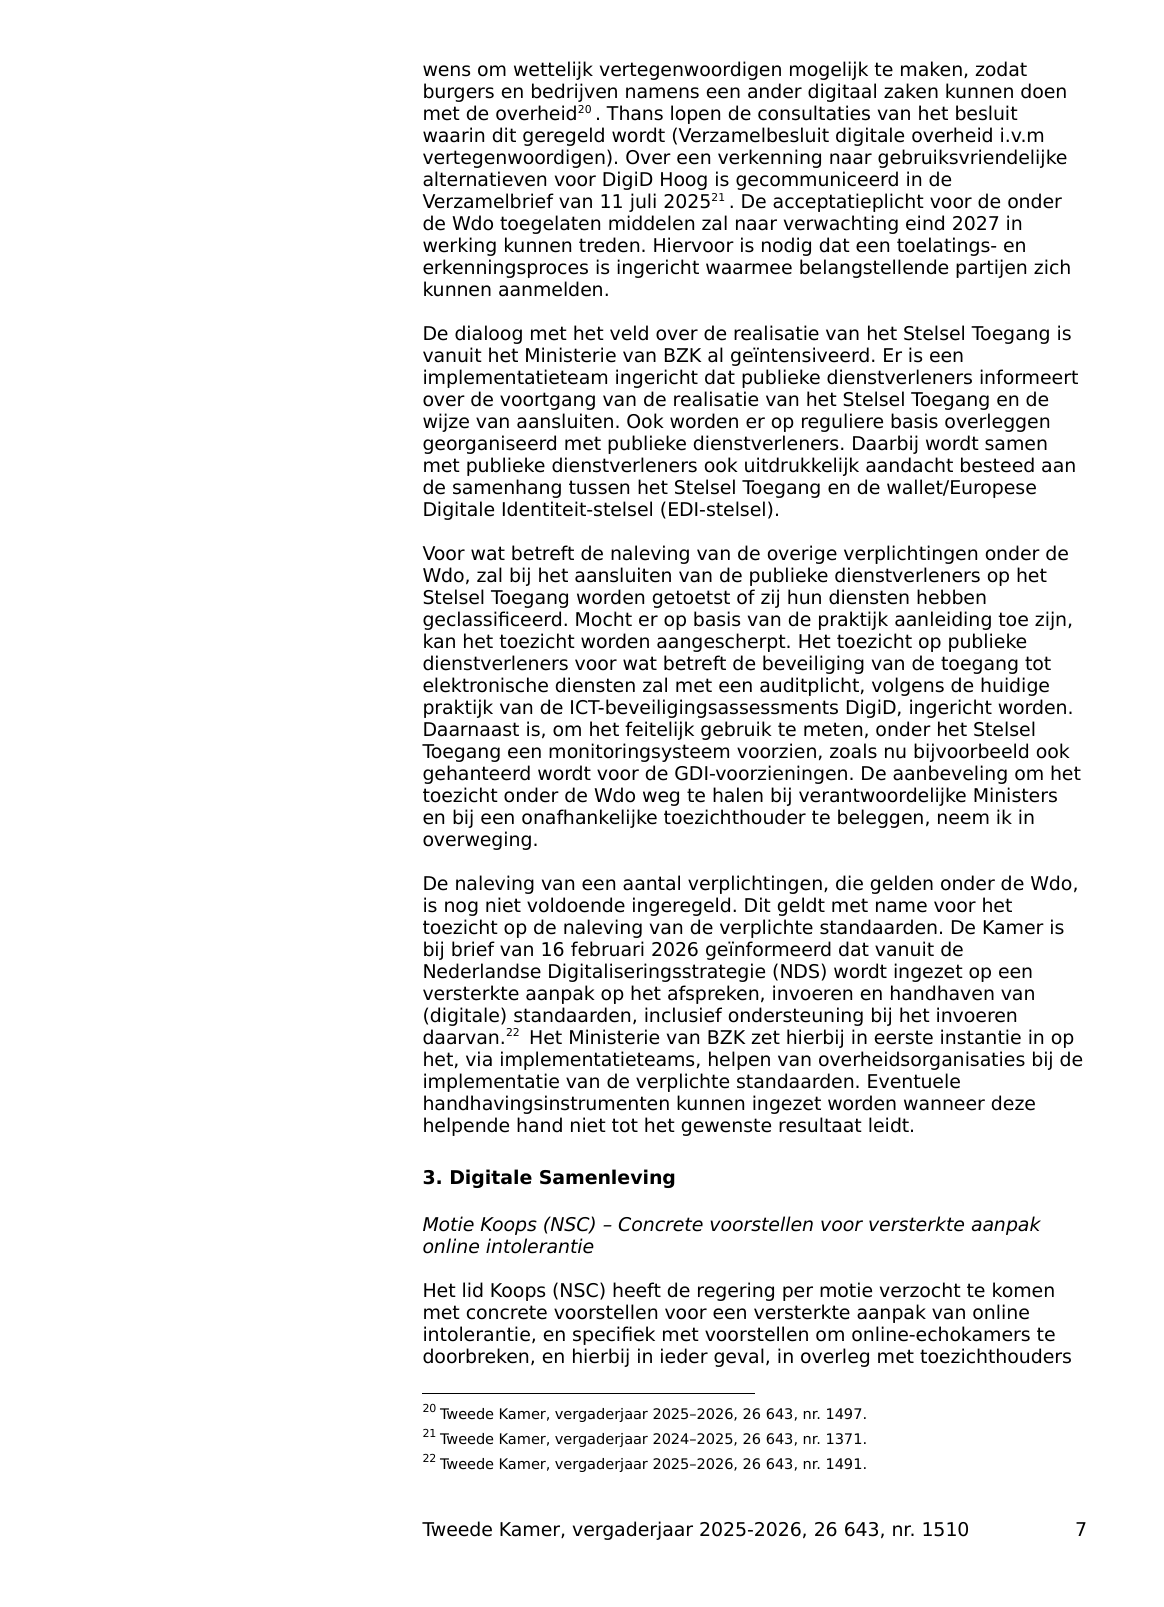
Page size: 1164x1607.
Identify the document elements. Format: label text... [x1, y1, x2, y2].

text wens om wettelijk vertegenwoordigen mogelijk te maken, zodat burgers en bedrijven namens een ander digitaal zaken kunnen doen met de overheid. Thans lopen de consultaties van het besluit waarin dit geregeld wordt (Verzamelbesluit digitale overheid i.v.m vertegenwoordigen). Over een verkenning naar gebruiksvriendelijke alternatieven voor DigiD Hoog is gecommuniceerd in de Verzamelbrief van 11 juli 2025. De acceptatieplicht voor de onder de Wdo toegelaten middelen zal naar verwachting eind 2027 in werking kunnen treden. Hiervoor is nodig dat een toelatings- en erkenningsproces is ingericht waarmee belangstellende partijen zich kunnen aanmelden. [422, 59, 1087, 301]
text Voor wat betreft de naleving van de overige verplichtingen onder de Wdo, zal bij het aansluiten van de publieke dienstverleners op het Stelsel Toegang worden getoetst of zij hun diensten hebben geclassificeerd. Mocht er op basis van de praktijk aanleiding toe zijn, kan het toezicht worden aangescherpt. Het toezicht op publieke dienstverleners voor wat betreft de beveiliging van de toegang tot elektronische diensten zal met een auditplicht, volgens de huidige praktijk van de ICT-beveiligingsassessments DigiD, ingericht worden. Daarnaast is, om het feitelijk gebruik te meten, onder het Stelsel Toegang een monitoringsysteem voorzien, zoals nu bijvoorbeeld ook gehanteerd wordt voor de GDI-voorzieningen. De aanbeveling om het toezicht onder de Wdo weg te halen bij verantwoordelijke Ministers en bij een onafhankelijke toezichthouder te beleggen, neem ik in overweging. [422, 543, 1087, 851]
text De naleving van een aantal verplichtingen, die gelden onder de Wdo, is nog niet voldoende ingeregeld. Dit geldt met name voor het toezicht op de naleving van de verplichte standaarden. De Kamer is bij brief van 16 februari 2026 geïnformeerd dat vanuit de Nederlandse Digitaliseringsstrategie (NDS) wordt ingezet op een versterkte aanpak op het afspreken, invoeren en handhaven van (digitale) standaarden, inclusief ondersteuning bij het invoeren daarvan. Het Ministerie van BZK zet hierbij in eerste instantie in op het, via implementatieteams, helpen van overheidsorganisaties bij de implementatie van de verplichte standaarden. Eventuele handhavingsinstrumenten kunnen ingezet worden wanneer deze helpende hand niet tot het gewenste resultaat leidt. [422, 873, 1087, 1137]
text Het lid Koops (NSC) heeft de regering per motie verzocht te komen met concrete voorstellen voor een versterkte aanpak van online intolerantie, en specifiek met voorstellen om online-echokamers te doorbreken, en hierbij in ieder geval, in overleg met toezichthouders [422, 1280, 1087, 1368]
subtitle Motie Koops (NSC) – Concrete voorstellen voor versterkte aanpak online intolerantie [422, 1214, 1087, 1258]
text De dialoog met het veld over de realisatie van het Stelsel Toegang is vanuit het Ministerie van BZK al geïntensiveerd. Er is een implementatieteam ingericht dat publieke dienstverleners informeert over de voortgang van de realisatie van het Stelsel Toegang en de wijze van aansluiten. Ook worden er op reguliere basis overleggen georganiseerd met publieke dienstverleners. Daarbij wordt samen met publieke dienstverleners ook uitdrukkelijk aandacht besteed aan de samenhang tussen het Stelsel Toegang en de wallet/Europese Digitale Identiteit-stelsel (EDI-stelsel). [422, 323, 1087, 521]
text Tweede Kamer, vergaderjaar 2025–2026, 26 643, nr. 1491. [422, 1452, 1087, 1474]
text Tweede Kamer, vergaderjaar 2024–2025, 26 643, nr. 1371. [422, 1427, 1087, 1449]
text Tweede Kamer, vergaderjaar 2025–2026, 26 643, nr. 1497. [422, 1402, 1087, 1424]
subtitle 3. Digitale Samenleving [422, 1167, 1087, 1189]
